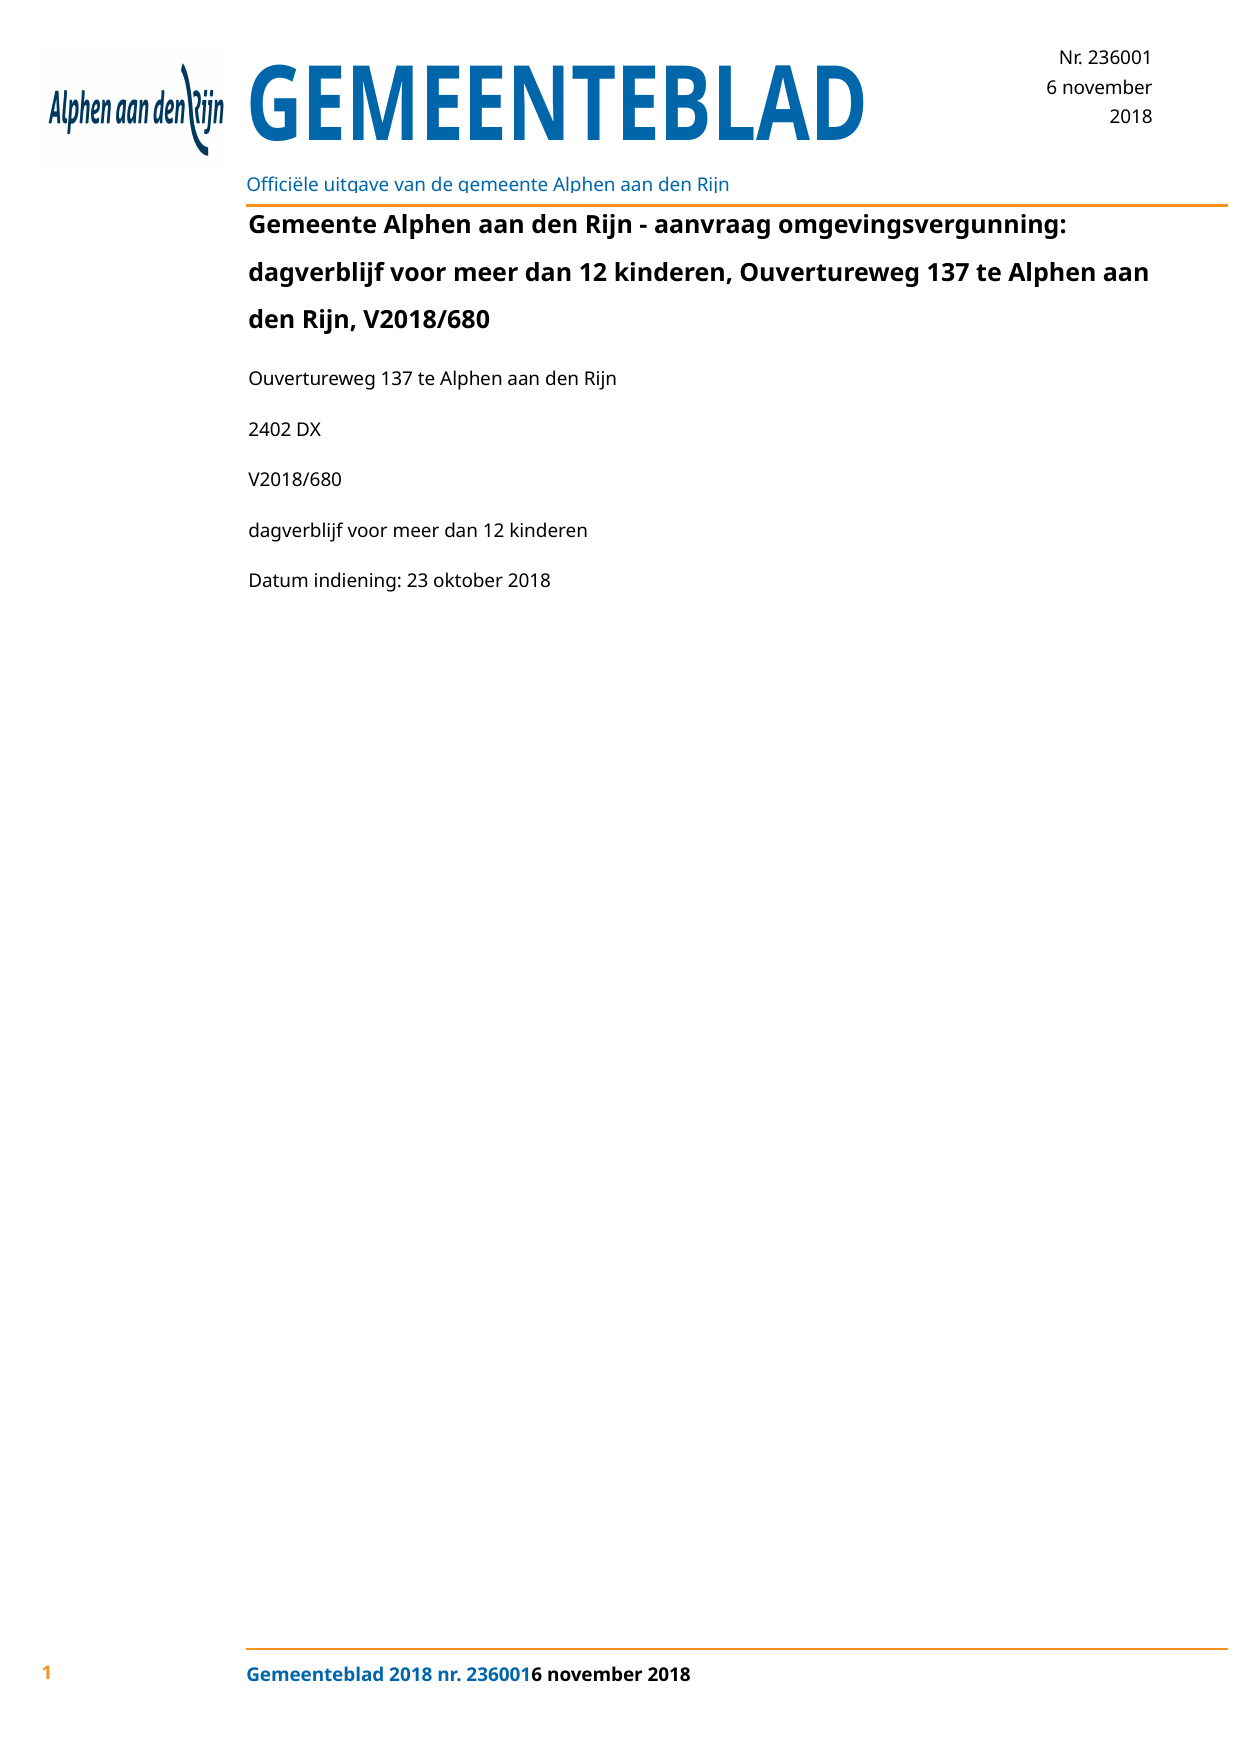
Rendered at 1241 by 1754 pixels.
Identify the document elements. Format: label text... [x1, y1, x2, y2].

text Ouvertureweg 137 te Alphen aan den Rijn [248, 366, 1152, 391]
picture [41, 47, 231, 172]
text Gemeente Alphen aan den Rijn - aanvraag omgevingsvergunning: dagverblijf voor meer dan 12 kinderen, Ouvertureweg 137 te Alphen aan den Rijn, V2018/680 [248, 207, 1152, 336]
text Datum indiening: 23 oktober 2018 [248, 567, 1152, 593]
text V2018/680 [248, 466, 1152, 492]
text 2402 DX [248, 416, 1152, 442]
text dagverblijf voor meer dan 12 kinderen [248, 517, 1152, 542]
